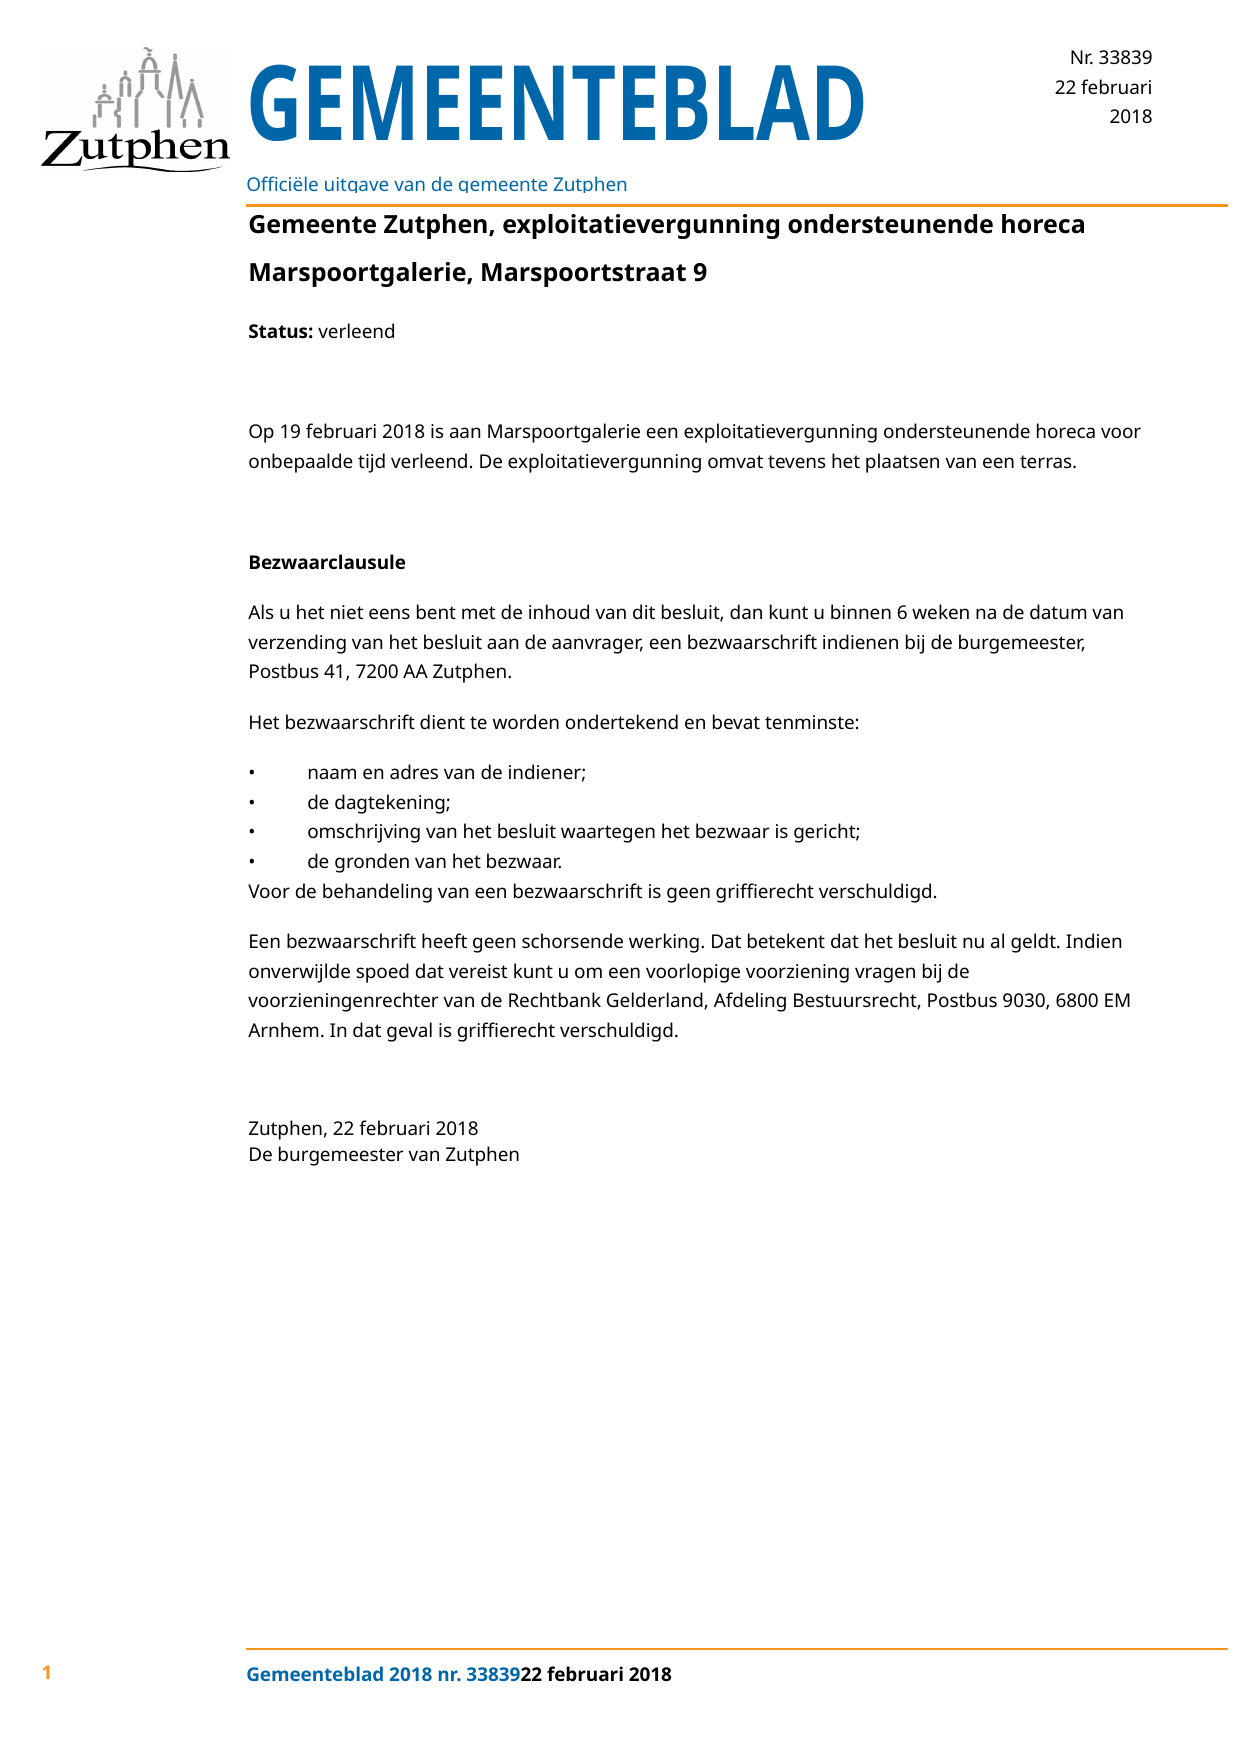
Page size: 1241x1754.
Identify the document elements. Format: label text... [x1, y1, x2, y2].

list de dagtekening; [248, 789, 1152, 815]
list naam en adres van de indiener; [248, 759, 1152, 785]
picture [41, 47, 231, 172]
text Status: verleend [248, 318, 1152, 344]
text Zutphen, 22 februari 2018 [248, 1115, 1152, 1141]
text Bezwaarclausule [248, 549, 1152, 575]
text De burgemeester van Zutphen [248, 1141, 1152, 1167]
text Een bezwaarschrift heeft geen schorsende werking. Dat betekent dat het besluit nu al geldt. Indien onverwijlde spoed dat vereist kunt u om een voorlopige voorziening vragen bij de voorzieningenrechter van de Rechtbank Gelderland, Afdeling Bestuursrecht, Postbus 9030, 6800 EM Arnhem. In dat geval is griffierecht verschuldigd. [248, 928, 1152, 1043]
list de gronden van het bezwaar. [248, 848, 1152, 874]
list omschrijving van het besluit waartegen het bezwaar is gericht; [248, 819, 1152, 844]
text Op 19 februari 2018 is aan Marspoortgalerie een exploitatievergunning ondersteunende horeca voor onbepaalde tijd verleend. De exploitatievergunning omvat tevens het plaatsen van een terras. [248, 419, 1152, 474]
text Gemeente Zutphen, exploitatievergunning ondersteunende horeca Marspoortgalerie, Marspoortstraat 9 [248, 207, 1152, 288]
text Het bezwaarschrift dient te worden ondertekend en bevat tenminste: [248, 709, 1152, 735]
text Als u het niet eens bent met de inhoud van dit besluit, dan kunt u binnen 6 weken na de datum van verzending van het besluit aan de aanvrager, een bezwaarschrift indienen bij de burgemeester, Postbus 41, 7200 AA Zutphen. [248, 599, 1152, 684]
text Voor de behandeling van een bezwaarschrift is geen griffierecht verschuldigd. [248, 878, 1152, 904]
